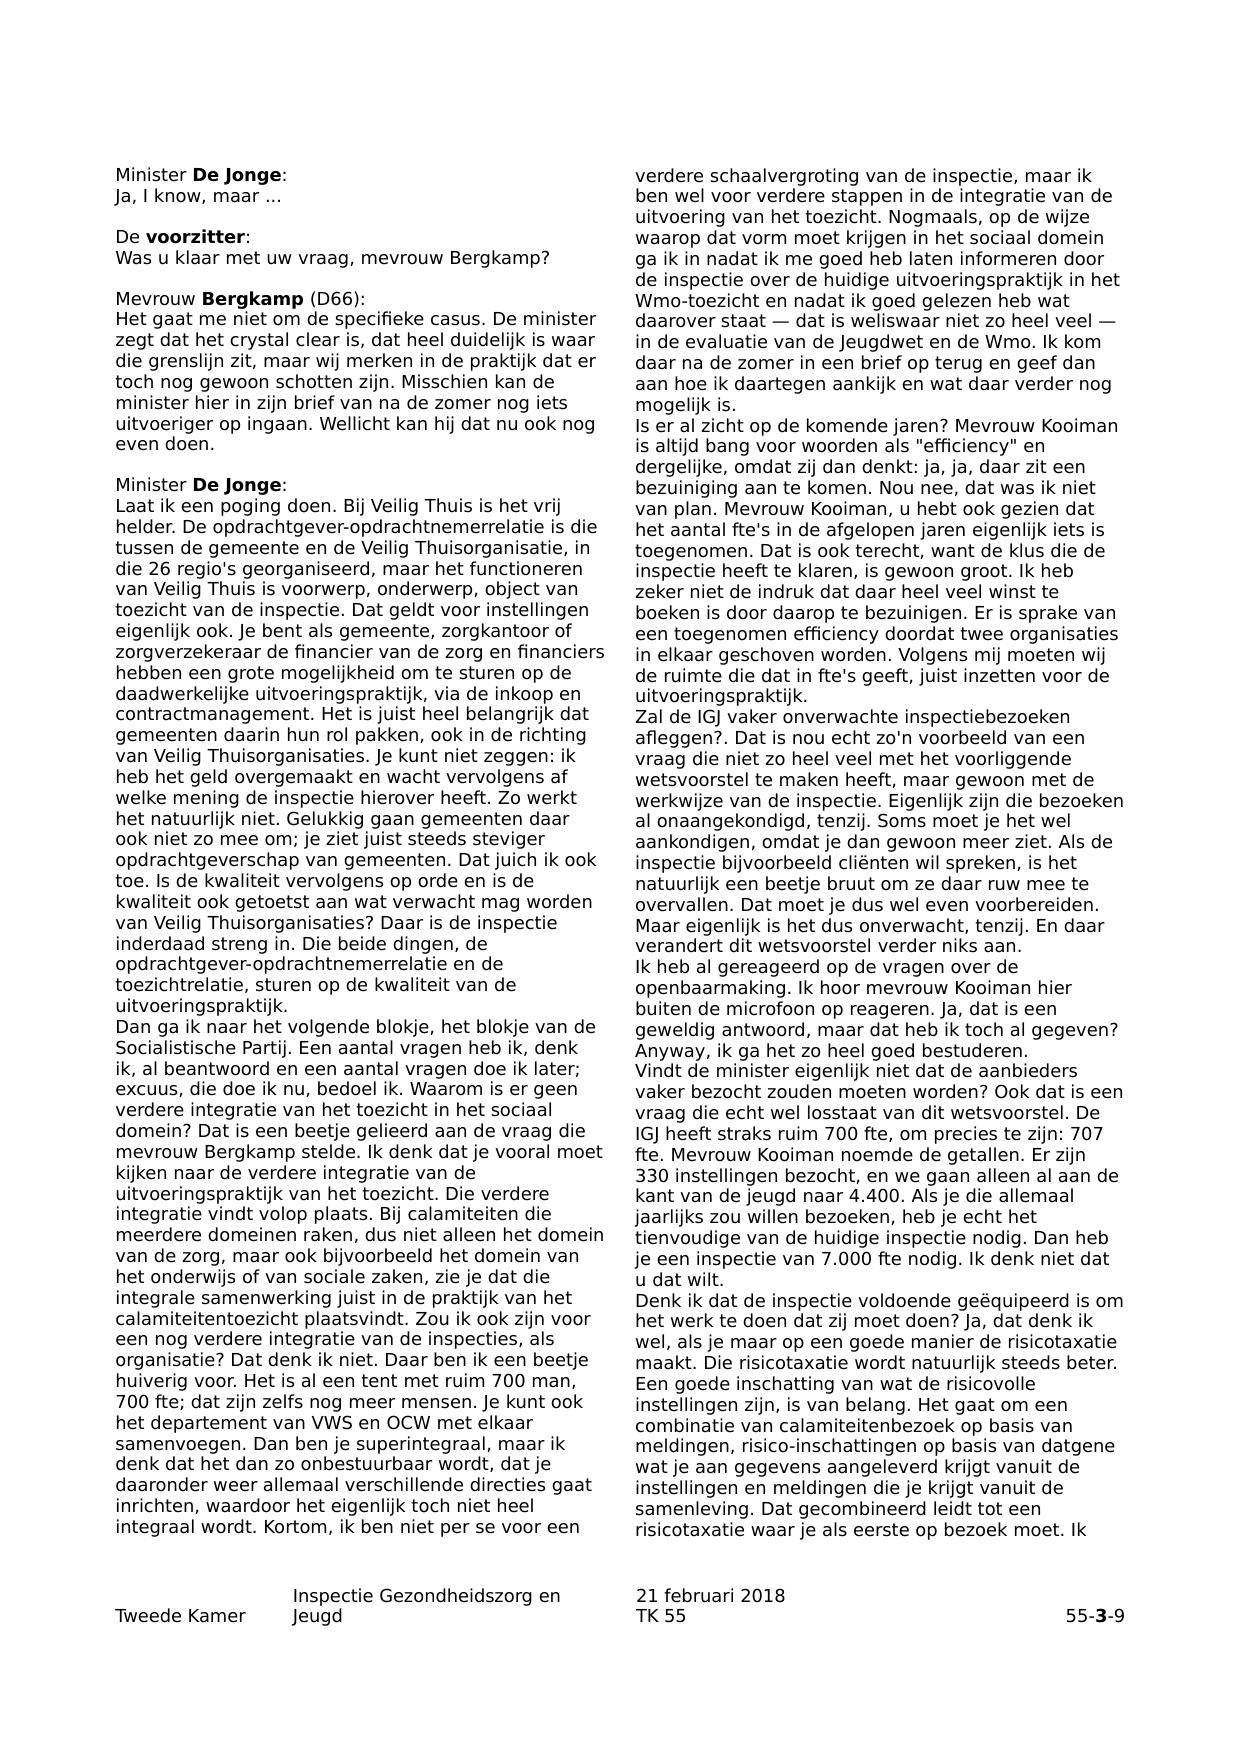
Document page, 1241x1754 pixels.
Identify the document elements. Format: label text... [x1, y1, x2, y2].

text Denk ik dat de inspectie voldoende geëquipeerd is om het werk te doen dat zij moet doen? Ja, dat denk ik wel, als je maar op een goede manier de risicotaxatie maakt. Die risicotaxatie wordt natuurlijk steeds beter. Een goede inschatting van wat de risicovolle instellingen zijn, is van belang. Het gaat om een combinatie van calamiteitenbezoek op basis van meldingen, risico-inschattingen op basis van datgene wat je aan gegevens aangeleverd krijgt vanuit de instellingen en meldingen die je krijgt vanuit de samenleving. Dat gecombineerd leidt tot een risicotaxatie waar je als eerste op bezoek moet. Ik [635, 1290, 1125, 1540]
text Vindt de minister eigenlijk niet dat de aanbieders vaker bezocht zouden moeten worden? Ook dat is een vraag die echt wel losstaat van dit wetsvoorstel. De IGJ heeft straks ruim 700 fte, om precies te zijn: 707 fte. Mevrouw Kooiman noemde de getallen. Er zijn 330 instellingen bezocht, en we gaan alleen al aan de kant van de jeugd naar 4.400. Als je die allemaal jaarlijks zou willen bezoeken, heb je echt het tienvoudige van de huidige inspectie nodig. Dan heb je een inspectie van 7.000 fte nodig. Ik denk niet dat u dat wilt. [635, 1061, 1125, 1290]
text verdere schaalvergroting van de inspectie, maar ik ben wel voor verdere stappen in de integratie van de uitvoering van het toezicht. Nogmaals, op de wijze waarop dat vorm moet krijgen in het sociaal domein ga ik in nadat ik me goed heb laten informeren door de inspectie over de huidige uitvoeringspraktijk in het Wmo-toezicht en nadat ik goed gelezen heb wat daarover staat — dat is weliswaar niet zo heel veel — in de evaluatie van de Jeugdwet en de Wmo. Ik kom daar na de zomer in een brief op terug en geef dan aan hoe ik daartegen aankijk en wat daar verder nog mogelijk is. [635, 165, 1125, 415]
text Laat ik een poging doen. Bij Veilig Thuis is het vrij helder. De opdrachtgever-opdrachtnemerrelatie is die tussen de gemeente en de Veilig Thuisorganisatie, in die 26 regio's georganiseerd, maar het functioneren van Veilig Thuis is voorwerp, onderwerp, object van toezicht van de inspectie. Dat geldt voor instellingen eigenlijk ook. Je bent als gemeente, zorgkantoor of zorgverzekeraar de financier van de zorg en financiers hebben een grote mogelijkheid om te sturen op de daadwerkelijke uitvoeringspraktijk, via de inkoop en contractmanagement. Het is juist heel belangrijk dat gemeenten daarin hun rol pakken, ook in de richting van Veilig Thuisorganisaties. Je kunt niet zeggen: ik heb het geld overgemaakt en wacht vervolgens af welke mening de inspectie hierover heeft. Zo werkt het natuurlijk niet. Gelukkig gaan gemeenten daar ook niet zo mee om; je ziet juist steeds steviger opdrachtgeverschap van gemeenten. Dat juich ik ook toe. Is de kwaliteit vervolgens op orde en is de kwaliteit ook getoetst aan wat verwacht mag worden van Veilig Thuisorganisaties? Daar is de inspectie inderdaad streng in. Die beide dingen, de opdrachtgever-opdrachtnemerrelatie en de toezichtrelatie, sturen op de kwaliteit van de uitvoeringspraktijk. [115, 496, 605, 1017]
text Is er al zicht op de komende jaren? Mevrouw Kooiman is altijd bang voor woorden als "efficiency" en dergelijke, omdat zij dan denkt: ja, ja, daar zit een bezuiniging aan te komen. Nou nee, dat was ik niet van plan. Mevrouw Kooiman, u hebt ook gezien dat het aantal fte's in de afgelopen jaren eigenlijk iets is toegenomen. Dat is ook terecht, want de klus die de inspectie heeft te klaren, is gewoon groot. Ik heb zeker niet de indruk dat daar heel veel winst te boeken is door daarop te bezuinigen. Er is sprake van een toegenomen efficiency doordat twee organisaties in elkaar geschoven worden. Volgens mij moeten wij de ruimte die dat in fte's geeft, juist inzetten voor de uitvoeringspraktijk. [635, 415, 1125, 707]
text Dan ga ik naar het volgende blokje, het blokje van de Socialistische Partij. Een aantal vragen heb ik, denk ik, al beantwoord en een aantal vragen doe ik later; excuus, die doe ik nu, bedoel ik. Waarom is er geen verdere integratie van het toezicht in het sociaal domein? Dat is een beetje gelieerd aan de vraag die mevrouw Bergkamp stelde. Ik denk dat je vooral moet kijken naar de verdere integratie van de uitvoeringspraktijk van het toezicht. Die verdere integratie vindt volop plaats. Bij calamiteiten die meerdere domeinen raken, dus niet alleen het domein van de zorg, maar ook bijvoorbeeld het domein van het onderwijs of van sociale zaken, zie je dat die integrale samenwerking juist in de praktijk van het calamiteitentoezicht plaatsvindt. Zou ik ook zijn voor een nog verdere integratie van de inspecties, als organisatie? Dat denk ik niet. Daar ben ik een beetje huiverig voor. Het is al een tent met ruim 700 man, 700 fte; dat zijn zelfs nog meer mensen. Je kunt ook het departement van VWS en OCW met elkaar samenvoegen. Dan ben je superintegraal, maar ik denk dat het dan zo onbestuurbaar wordt, dat je daaronder weer allemaal verschillende directies gaat inrichten, waardoor het eigenlijk toch niet heel integraal wordt. Kortom, ik ben niet per se voor een [115, 1017, 605, 1537]
text Het gaat me niet om de specifieke casus. De minister zegt dat het crystal clear is, dat heel duidelijk is waar die grenslijn zit, maar wij merken in de praktijk dat er toch nog gewoon schotten zijn. Misschien kan de minister hier in zijn brief van na de zomer nog iets uitvoeriger op ingaan. Wellicht kan hij dat nu ook nog even doen. [115, 309, 605, 455]
text Ik heb al gereageerd op de vragen over de openbaarmaking. Ik hoor mevrouw Kooiman hier buiten de microfoon op reageren. Ja, dat is een geweldig antwoord, maar dat heb ik toch al gegeven? Anyway, ik ga het zo heel goed bestuderen. [635, 957, 1125, 1061]
text Zal de IGJ vaker onverwachte inspectiebezoeken afleggen?. Dat is nou echt zo'n voorbeeld van een vraag die niet zo heel veel met het voorliggende wetsvoorstel te maken heeft, maar gewoon met de werkwijze van de inspectie. Eigenlijk zijn die bezoeken al onaangekondigd, tenzij. Soms moet je het wel aankondigen, omdat je dan gewoon meer ziet. Als de inspectie bijvoorbeeld cliënten wil spreken, is het natuurlijk een beetje bruut om ze daar ruw mee te overvallen. Dat moet je dus wel even voorbereiden. Maar eigenlijk is het dus onverwacht, tenzij. En daar verandert dit wetsvoorstel verder niks aan. [635, 707, 1125, 957]
text Mevrouw Bergkamp (D66): [115, 288, 605, 309]
text Ja, I know, maar ... [115, 186, 605, 207]
text Minister De Jonge: [115, 475, 605, 496]
text De voorzitter: [115, 227, 605, 248]
text Minister De Jonge: [115, 165, 605, 186]
text Was u klaar met uw vraag, mevrouw Bergkamp? [115, 248, 605, 268]
